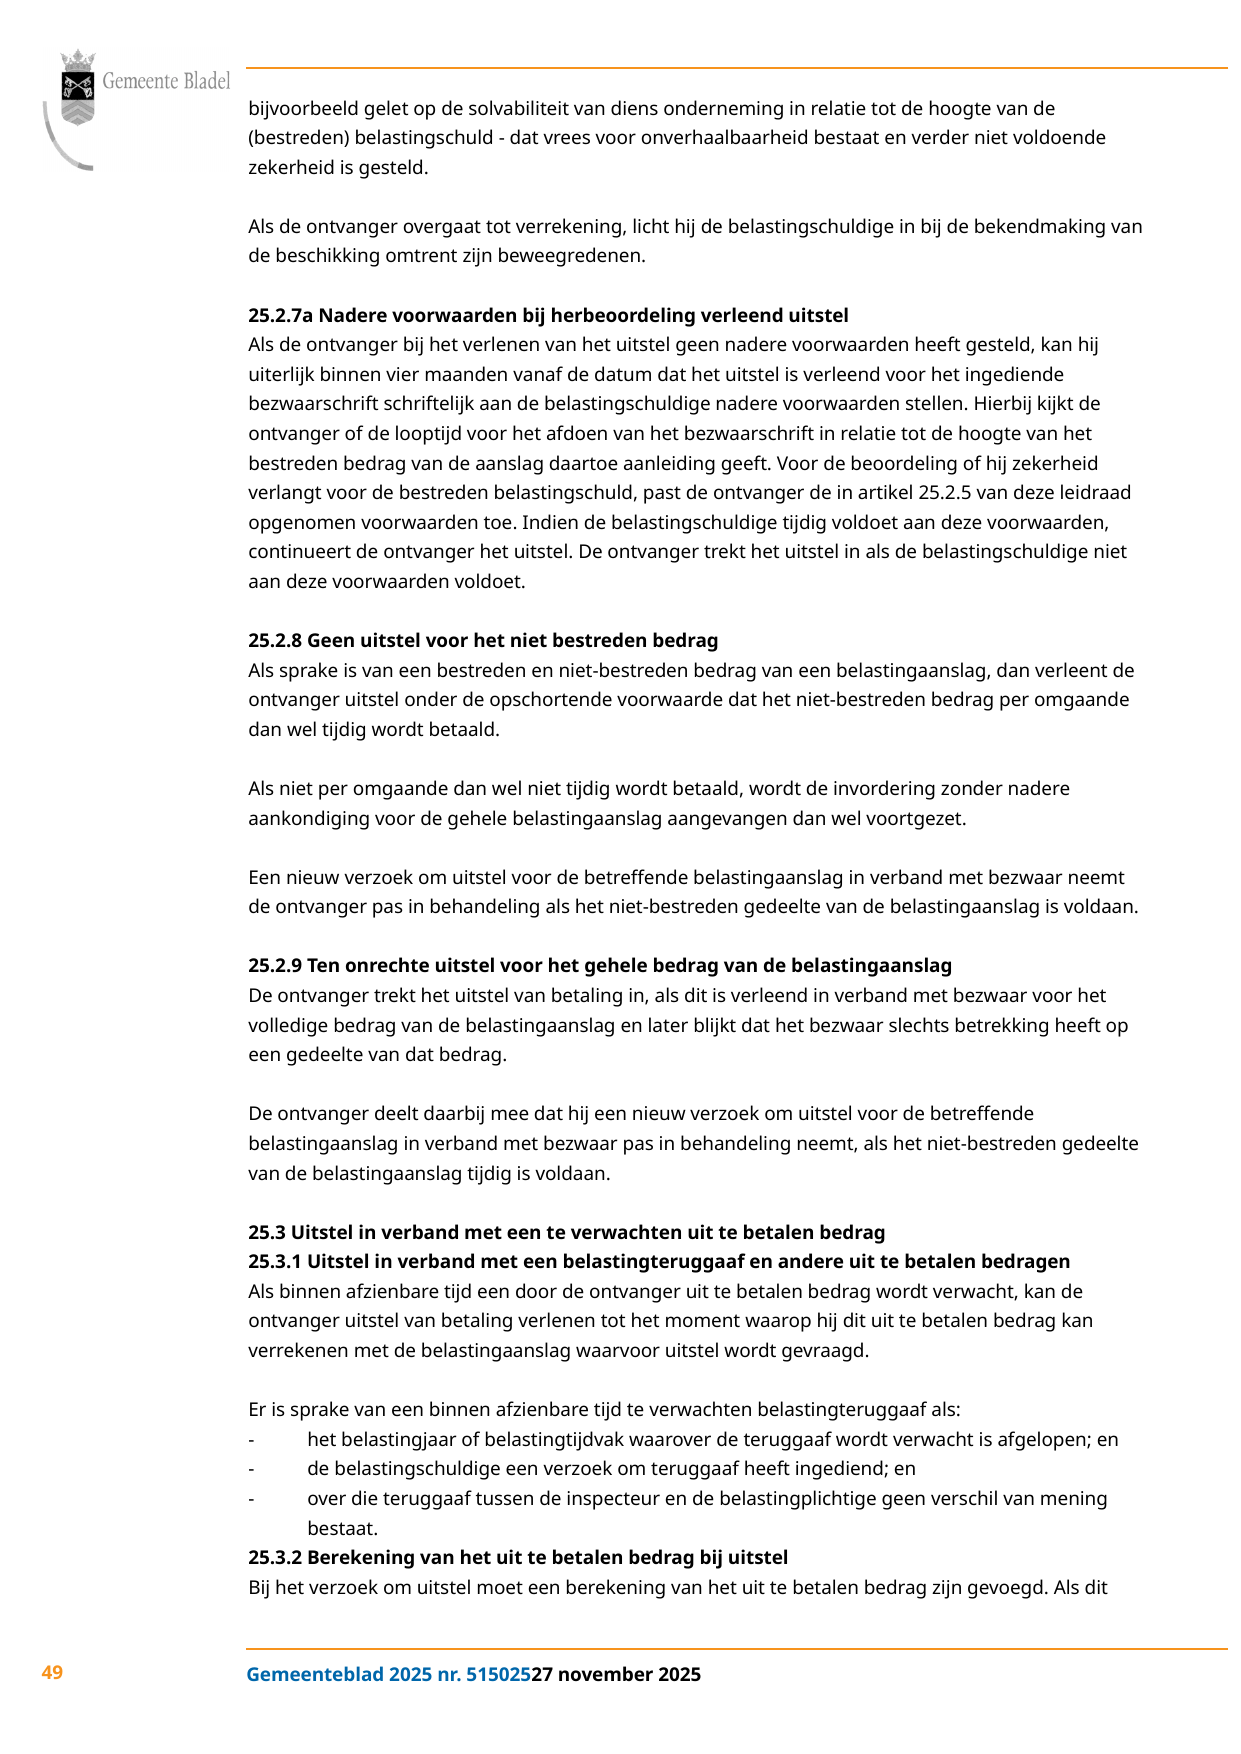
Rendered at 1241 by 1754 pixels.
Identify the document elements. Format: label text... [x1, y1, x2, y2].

text - bijvoorbeeld gelet op de solvabiliteit van diens onderneming in relatie tot de hoogte van de (bestreden) belastingschuld - dat vrees voor onverhaalbaarheid bestaat en verder niet voldoende zekerheid is gesteld. [248, 95, 1152, 180]
text De ontvanger deelt daarbij mee dat hij een nieuw verzoek om uitstel voor de betreffende belastingaanslag in verband met bezwaar pas in behandeling neemt, als het niet-bestreden gedeelte van de belastingaanslag tijdig is voldaan. [248, 1101, 1152, 1186]
text 25.2.7a Nadere voorwaarden bij herbeoordeling verleend uitstel [248, 302, 1152, 328]
text 25.2.8 Geen uitstel voor het niet bestreden bedrag [248, 627, 1152, 653]
text 25.3.2 Berekening van het uit te betalen bedrag bij uitstel [248, 1544, 1152, 1570]
text Als binnen afzienbare tijd een door de ontvanger uit te betalen bedrag wordt verwacht, kan de ontvanger uitstel van betaling verlenen tot het moment waarop hij dit uit te betalen bedrag kan verrekenen met de belastingaanslag waarvoor uitstel wordt gevraagd. [248, 1278, 1152, 1363]
list over die teruggaaf tussen de inspecteur en de belastingplichtige geen verschil van mening bestaat. [248, 1485, 1152, 1541]
picture [41, 47, 231, 172]
text 25.3.1 Uitstel in verband met een belastingteruggaaf en andere uit te betalen bedragen [248, 1248, 1152, 1274]
list de belastingschuldige een verzoek om teruggaaf heeft ingediend; en [248, 1456, 1152, 1481]
text 25.3 Uitstel in verband met een te verwachten uit te betalen bedrag [248, 1219, 1152, 1245]
text Als de ontvanger bij het verlenen van het uitstel geen nadere voorwaarden heeft gesteld, kan hij uiterlijk binnen vier maanden vanaf de datum dat het uitstel is verleend voor het ingediende bezwaarschrift schriftelijk aan de belastingschuldige nadere voorwaarden stellen. Hierbij kijkt de ontvanger of de looptijd voor het afdoen van het bezwaarschrift in relatie tot de hoogte van het bestreden bedrag van de aanslag daartoe aanleiding geeft. Voor de beoordeling of hij zekerheid verlangt voor de bestreden belastingschuld, past de ontvanger de in artikel 25.2.5 van deze leidraad opgenomen voorwaarden toe. Indien de belastingschuldige tijdig voldoet aan deze voorwaarden, continueert de ontvanger het uitstel. De ontvanger trekt het uitstel in als de belastingschuldige niet aan deze voorwaarden voldoet. [248, 331, 1152, 594]
text De ontvanger trekt het uitstel van betaling in, als dit is verleend in verband met bezwaar voor het volledige bedrag van de belastingaanslag en later blijkt dat het bezwaar slechts betrekking heeft op een gedeelte van dat bedrag. [248, 982, 1152, 1067]
text 25.2.9 Ten onrechte uitstel voor het gehele bedrag van de belastingaanslag [248, 953, 1152, 978]
text Een nieuw verzoek om uitstel voor de betreffende belastingaanslag in verband met bezwaar neemt de ontvanger pas in behandeling als het niet-bestreden gedeelte van de belastingaanslag is voldaan. [248, 864, 1152, 919]
text Als niet per omgaande dan wel niet tijdig wordt betaald, wordt de invordering zonder nadere aankondiging voor de gehele belastingaanslag aangevangen dan wel voortgezet. [248, 775, 1152, 831]
text Bij het verzoek om uitstel moet een berekening van het uit te betalen bedrag zijn gevoegd. Als dit [248, 1574, 1152, 1600]
text Er is sprake van een binnen afzienbare tijd te verwachten belastingteruggaaf als: [248, 1396, 1152, 1422]
text Als sprake is van een bestreden en niet-bestreden bedrag van een belastingaanslag, dan verleent de ontvanger uitstel onder de opschortende voorwaarde dat het niet-bestreden bedrag per omgaande dan wel tijdig wordt betaald. [248, 657, 1152, 742]
text Als de ontvanger overgaat tot verrekening, licht hij de belastingschuldige in bij de bekendmaking van de beschikking omtrent zijn beweegredenen. [248, 213, 1152, 268]
list het belastingjaar of belastingtijdvak waarover de teruggaaf wordt verwacht is afgelopen; en [248, 1426, 1152, 1452]
